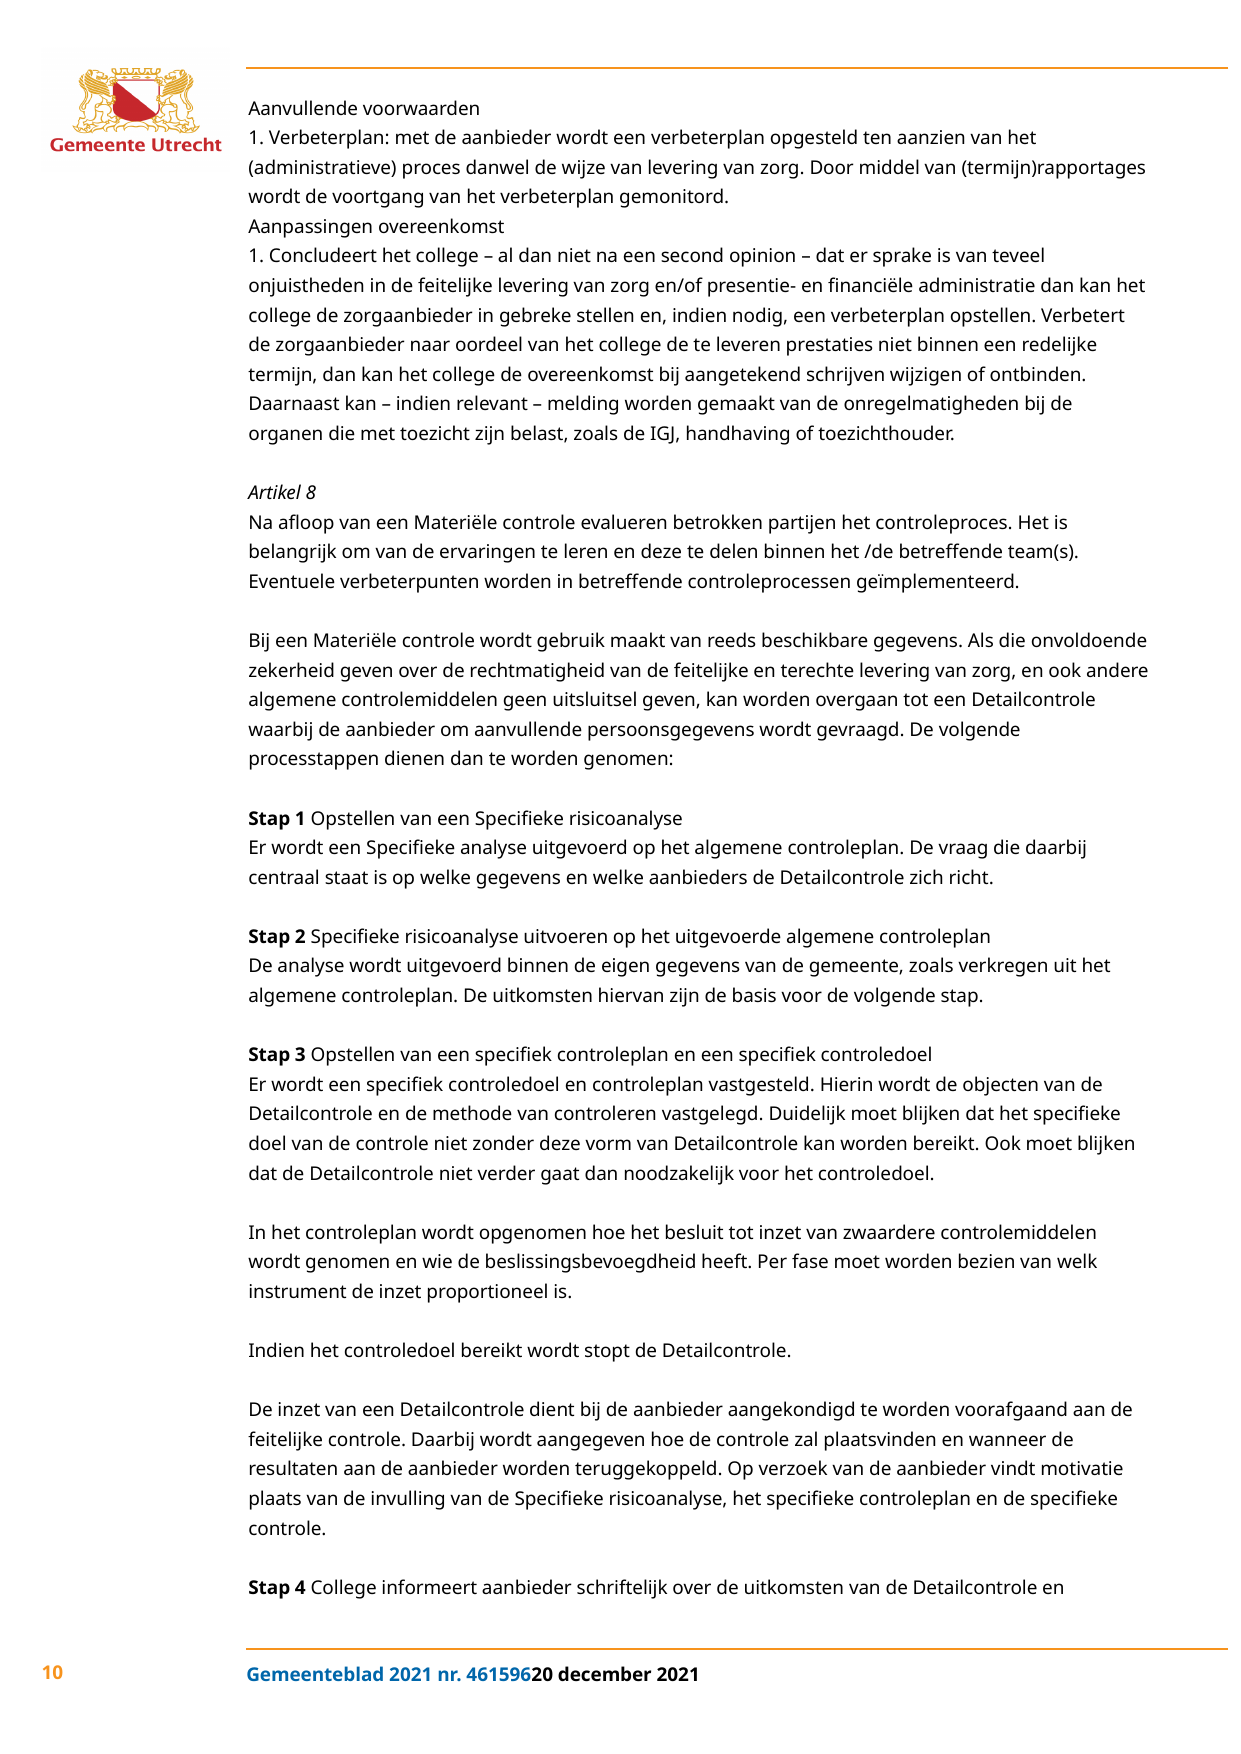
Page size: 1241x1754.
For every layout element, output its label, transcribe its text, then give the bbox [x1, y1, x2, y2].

text Stap 1 Opstellen van een Specifieke risicoanalyse [248, 805, 1152, 831]
text Er wordt een Specifieke analyse uitgevoerd op het algemene controleplan. De vraag die daarbij centraal staat is op welke gegevens en welke aanbieders de Detailcontrole zich richt. [248, 834, 1152, 890]
text Artikel 8 [248, 479, 1152, 505]
text Stap 2 Specifieke risicoanalyse uitvoeren op het uitgevoerde algemene controleplan [248, 923, 1152, 949]
text Na afloop van een Materiële controle evalueren betrokken partijen het controleproces. Het is belangrijk om van de ervaringen te leren en deze te delen binnen het /de betreffende team(s). Eventuele verbeterpunten worden in betreffende controleprocessen geïmplementeerd. [248, 509, 1152, 594]
text 1. Concludeert het college – al dan niet na een second opinion – dat er sprake is van teveel onjuistheden in de feitelijke levering van zorg en/of presentie- en financiële administratie dan kan het college de zorgaanbieder in gebreke stellen en, indien nodig, een verbeterplan opstellen. Verbetert de zorgaanbieder naar oordeel van het college de te leveren prestaties niet binnen een redelijke termijn, dan kan het college de overeenkomst bij aangetekend schrijven wijzigen of ontbinden. Daarnaast kan – indien relevant – melding worden gemaakt van de onregelmatigheden bij de organen die met toezicht zijn belast, zoals de IGJ, handhaving of toezichthouder. [248, 243, 1152, 446]
text Stap 3 Opstellen van een specifiek controleplan en een specifiek controledoel [248, 1041, 1152, 1067]
text Indien het controledoel bereikt wordt stopt de Detailcontrole. [248, 1337, 1152, 1363]
text Aanvullende voorwaarden [248, 95, 1152, 121]
picture [41, 47, 231, 172]
text Bij een Materiële controle wordt gebruik maakt van reeds beschikbare gegevens. Als die onvoldoende zekerheid geven over de rechtmatigheid van de feitelijke en terechte levering van zorg, en ook andere algemene controlemiddelen geen uitsluitsel geven, kan worden overgaan tot een Detailcontrole waarbij de aanbieder om aanvullende persoonsgegevens wordt gevraagd. De volgende processtappen dienen dan te worden genomen: [248, 627, 1152, 771]
text In het controleplan wordt opgenomen hoe het besluit tot inzet van zwaardere controlemiddelen wordt genomen en wie de beslissingsbevoegdheid heeft. Per fase moet worden bezien van welk instrument de inzet proportioneel is. [248, 1219, 1152, 1304]
text De analyse wordt uitgevoerd binnen de eigen gegevens van de gemeente, zoals verkregen uit het algemene controleplan. De uitkomsten hiervan zijn de basis voor de volgende stap. [248, 953, 1152, 1008]
text Stap 4 College informeert aanbieder schriftelijk over de uitkomsten van de Detailcontrole en [248, 1574, 1152, 1600]
text De inzet van een Detailcontrole dient bij de aanbieder aangekondigd te worden voorafgaand aan de feitelijke controle. Daarbij wordt aangegeven hoe de controle zal plaatsvinden en wanneer de resultaten aan de aanbieder worden teruggekoppeld. Op verzoek van de aanbieder vindt motivatie plaats van de invulling van de Specifieke risicoanalyse, het specifieke controleplan en de specifieke controle. [248, 1396, 1152, 1541]
text Er wordt een specifiek controledoel en controleplan vastgesteld. Hierin wordt de objecten van de Detailcontrole en de methode van controleren vastgelegd. Duidelijk moet blijken dat het specifieke doel van de controle niet zonder deze vorm van Detailcontrole kan worden bereikt. Ook moet blijken dat de Detailcontrole niet verder gaat dan noodzakelijk voor het controledoel. [248, 1071, 1152, 1186]
text 1. Verbeterplan: met de aanbieder wordt een verbeterplan opgesteld ten aanzien van het (administratieve) proces danwel de wijze van levering van zorg. Door middel van (termijn)rapportages wordt de voortgang van het verbeterplan gemonitord. [248, 124, 1152, 209]
text Aanpassingen overeenkomst [248, 213, 1152, 239]
